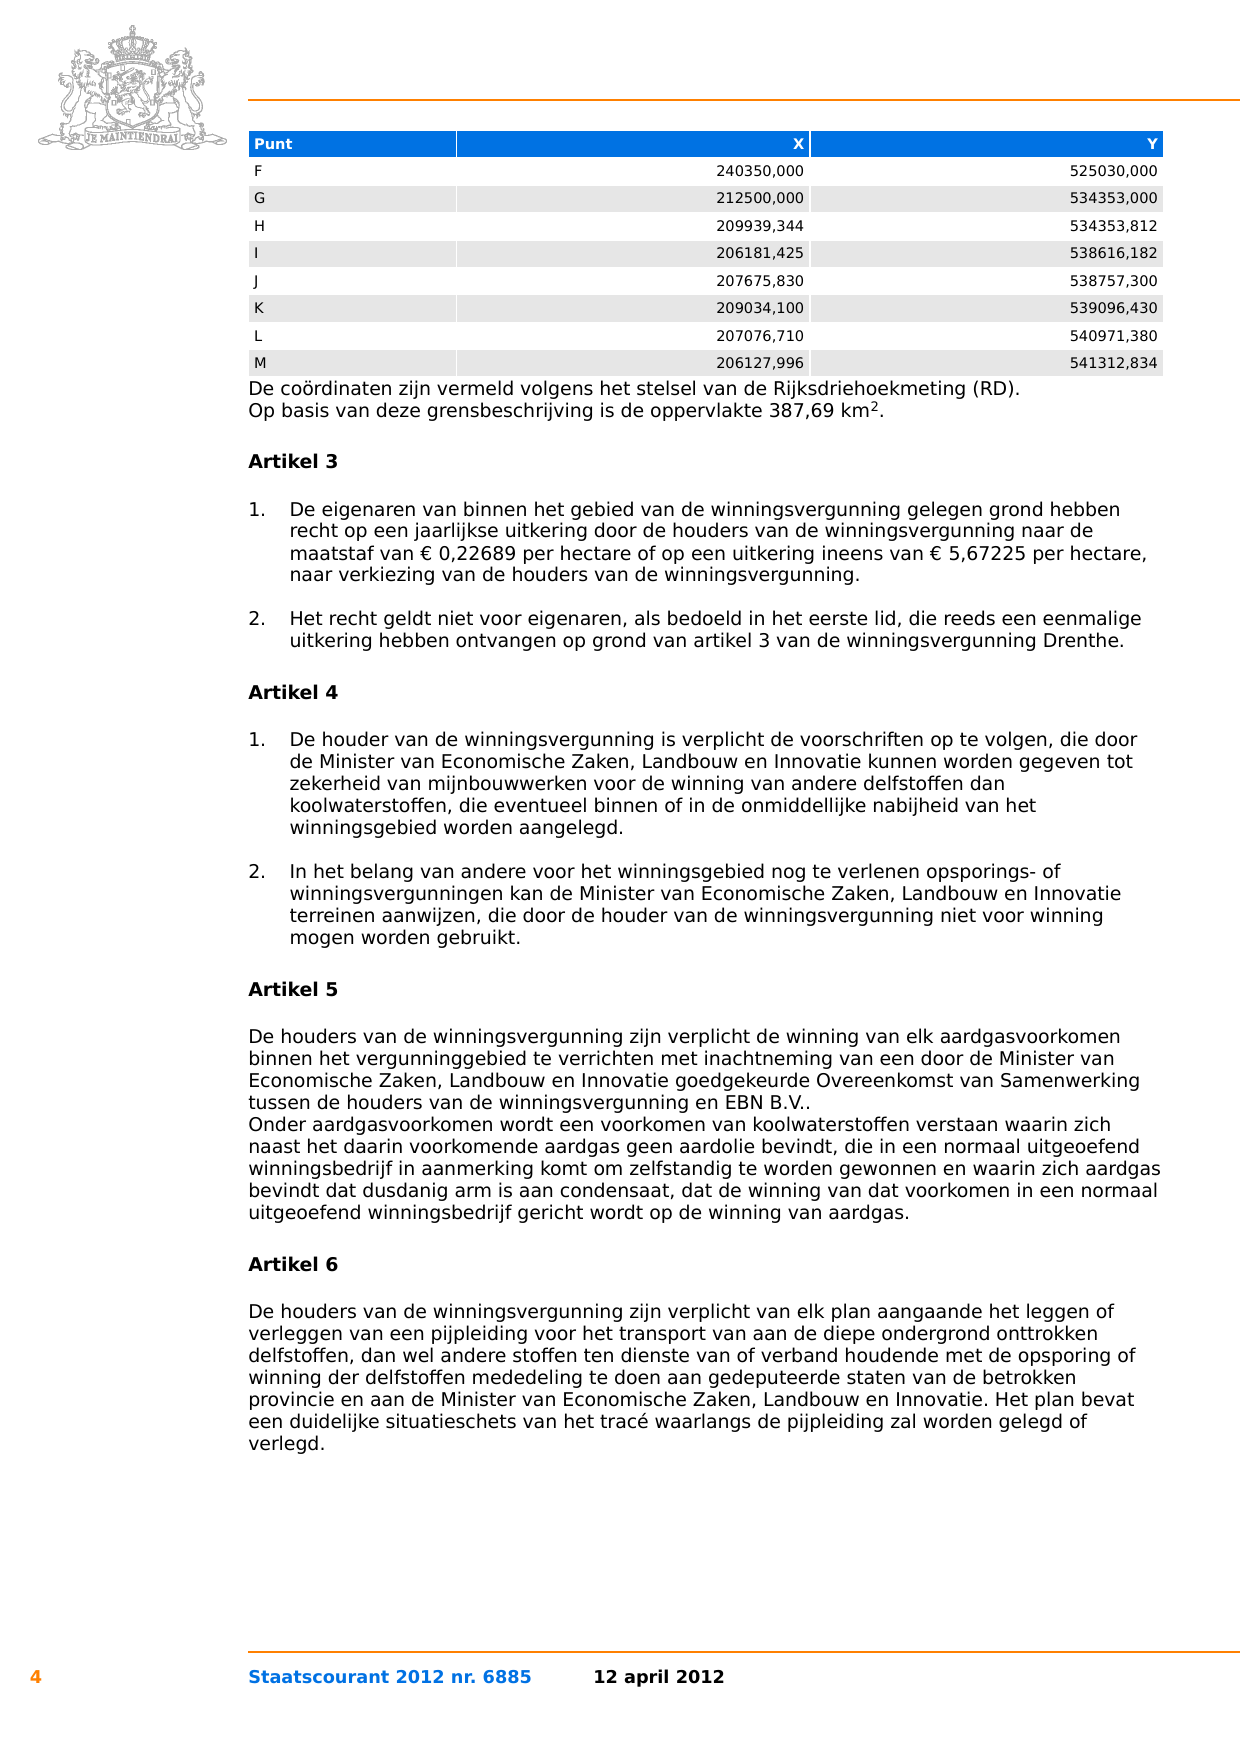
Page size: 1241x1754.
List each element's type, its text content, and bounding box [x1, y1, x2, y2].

subtitle Artikel 4 [248, 682, 1163, 704]
subtitle Artikel 5 [248, 979, 1163, 1001]
table_cell 206181,425 [457, 241, 809, 267]
table_cell 534353,000 [811, 186, 1163, 212]
table_cell F [249, 158, 456, 185]
table_cell 212500,000 [457, 186, 809, 212]
table_cell 240350,000 [457, 158, 809, 185]
text 2. Het recht geldt niet voor eigenaren, als bedoeld in het eerste lid, die reeds een eenmalige uitkering hebben ontvangen op grond van artikel 3 van de winningsvergunning Drenthe. [248, 608, 1163, 652]
table_cell K [249, 295, 456, 322]
table_cell G [249, 186, 456, 212]
table_cell L [249, 323, 456, 349]
table_cell 540971,380 [811, 323, 1163, 349]
table_cell I [249, 241, 456, 267]
table_header Y [811, 131, 1163, 157]
table_header X [457, 131, 809, 157]
table_cell 209939,344 [457, 213, 809, 239]
text De houders van de winningsvergunning zijn verplicht van elk plan aangaande het leggen of verleggen van een pijpleiding voor het transport van aan de diepe ondergrond onttrokken delfstoffen, dan wel andere stoffen ten dienste van of verband houdende met de opsporing of winning der delfstoffen mededeling te doen aan gedeputeerde staten van de betrokken provincie en aan de Minister van Economische Zaken, Landbouw en Innovatie. Het plan bevat een duidelijke situatieschets van het tracé waarlangs de pijpleiding zal worden gelegd of verlegd. [248, 1301, 1163, 1454]
table_cell 207675,830 [457, 268, 809, 294]
picture [38, 25, 227, 150]
text Onder aardgasvoorkomen wordt een voorkomen van koolwaterstoffen verstaan waarin zich naast het daarin voorkomende aardgas geen aardolie bevindt, die in een normaal uitgeoefend winningsbedrijf in aanmerking komt om zelfstandig te worden gewonnen en waarin zich aardgas bevindt dat dusdanig arm is aan condensaat, dat de winning van dat voorkomen in een normaal uitgeoefend winningsbedrijf gericht wordt op de winning van aardgas. [248, 1114, 1163, 1224]
text Op basis van deze grensbeschrijving is de oppervlakte 387,69 km2. [248, 399, 1163, 421]
table_cell J [249, 268, 456, 294]
text 2. In het belang van andere voor het winningsgebied nog te verlenen opsporings- of winningsvergunningen kan de Minister van Economische Zaken, Landbouw en Innovatie terreinen aanwijzen, die door de houder van de winningsvergunning niet voor winning mogen worden gebruikt. [248, 861, 1163, 949]
table_cell H [249, 213, 456, 239]
table_cell M [249, 350, 456, 376]
table_cell 538616,182 [811, 241, 1163, 267]
subtitle Artikel 3 [248, 451, 1163, 473]
table_cell 209034,100 [457, 295, 809, 322]
text De coördinaten zijn vermeld volgens het stelsel van de Rijksdriehoekmeting (RD). [248, 378, 1163, 399]
table_cell 538757,300 [811, 268, 1163, 294]
table_cell 525030,000 [811, 158, 1163, 185]
table_cell 534353,812 [811, 213, 1163, 239]
table_cell 207076,710 [457, 323, 809, 349]
text 1. De houder van de winningsvergunning is verplicht de voorschriften op te volgen, die door de Minister van Economische Zaken, Landbouw en Innovatie kunnen worden gegeven tot zekerheid van mijnbouwwerken voor de winning van andere delfstoffen dan koolwaterstoffen, die eventueel binnen of in de onmiddellijke nabijheid van het winningsgebied worden aangelegd. [248, 729, 1163, 839]
text De houders van de winningsvergunning zijn verplicht de winning van elk aardgasvoorkomen binnen het vergunninggebied te verrichten met inachtneming van een door de Minister van Economische Zaken, Landbouw en Innovatie goedgekeurde Overeenkomst van Samenwerking tussen de houders van de winningsvergunning en EBN B.V.. [248, 1026, 1163, 1114]
table_cell 206127,996 [457, 350, 809, 376]
subtitle Artikel 6 [248, 1254, 1163, 1276]
table_header Punt [249, 131, 456, 157]
table_cell 539096,430 [811, 295, 1163, 322]
text 1. De eigenaren van binnen het gebied van de winningsvergunning gelegen grond hebben recht op een jaarlijkse uitkering door de houders van de winningsvergunning naar de maatstaf van € 0,22689 per hectare of op een uitkering ineens van € 5,67225 per hectare, naar verkiezing van de houders van de winningsvergunning. [248, 498, 1163, 586]
table_cell 541312,834 [811, 350, 1163, 376]
